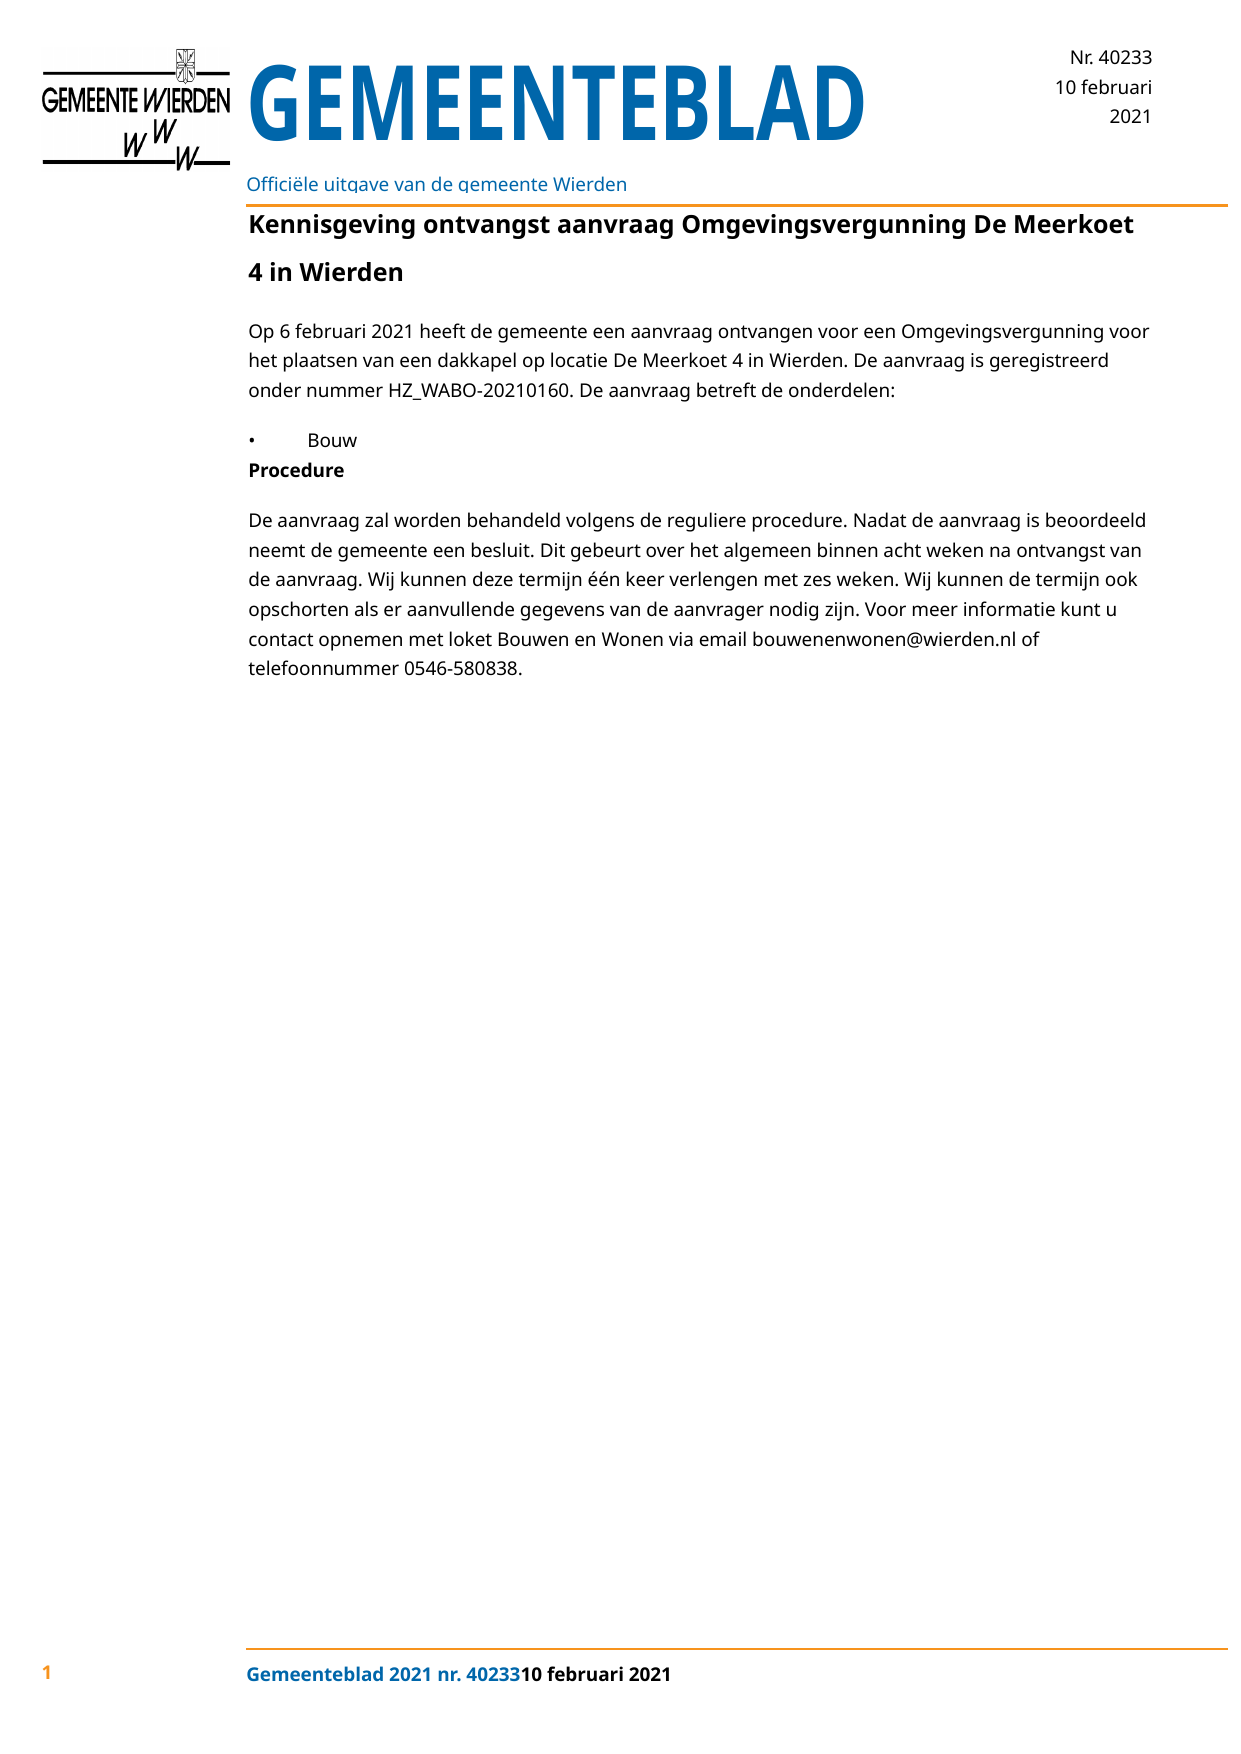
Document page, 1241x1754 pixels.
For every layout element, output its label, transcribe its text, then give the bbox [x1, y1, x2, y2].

list Bouw [248, 427, 1152, 453]
text Op 6 februari 2021 heeft de gemeente een aanvraag ontvangen voor een Omgevingsvergunning voor het plaatsen van een dakkapel op locatie De Meerkoet 4 in Wierden. De aanvraag is geregistreerd onder nummer HZ_WABO-20210160. De aanvraag betreft de onderdelen: [248, 318, 1152, 403]
text Kennisgeving ontvangst aanvraag Omgevingsvergunning De Meerkoet 4 in Wierden [248, 207, 1152, 288]
text De aanvraag zal worden behandeld volgens de reguliere procedure. Nadat de aanvraag is beoordeeld neemt de gemeente een besluit. Dit gebeurt over het algemeen binnen acht weken na ontvangst van de aanvraag. Wij kunnen deze termijn één keer verlengen met zes weken. Wij kunnen de termijn ook opschorten als er aanvullende gegevens van de aanvrager nodig zijn. Voor meer informatie kunt u contact opnemen met loket Bouwen en Wonen via email bouwenenwonen@wierden.nl of telefoonnummer 0546-580838. [248, 507, 1152, 681]
picture [41, 47, 231, 172]
text Procedure [248, 457, 1152, 483]
